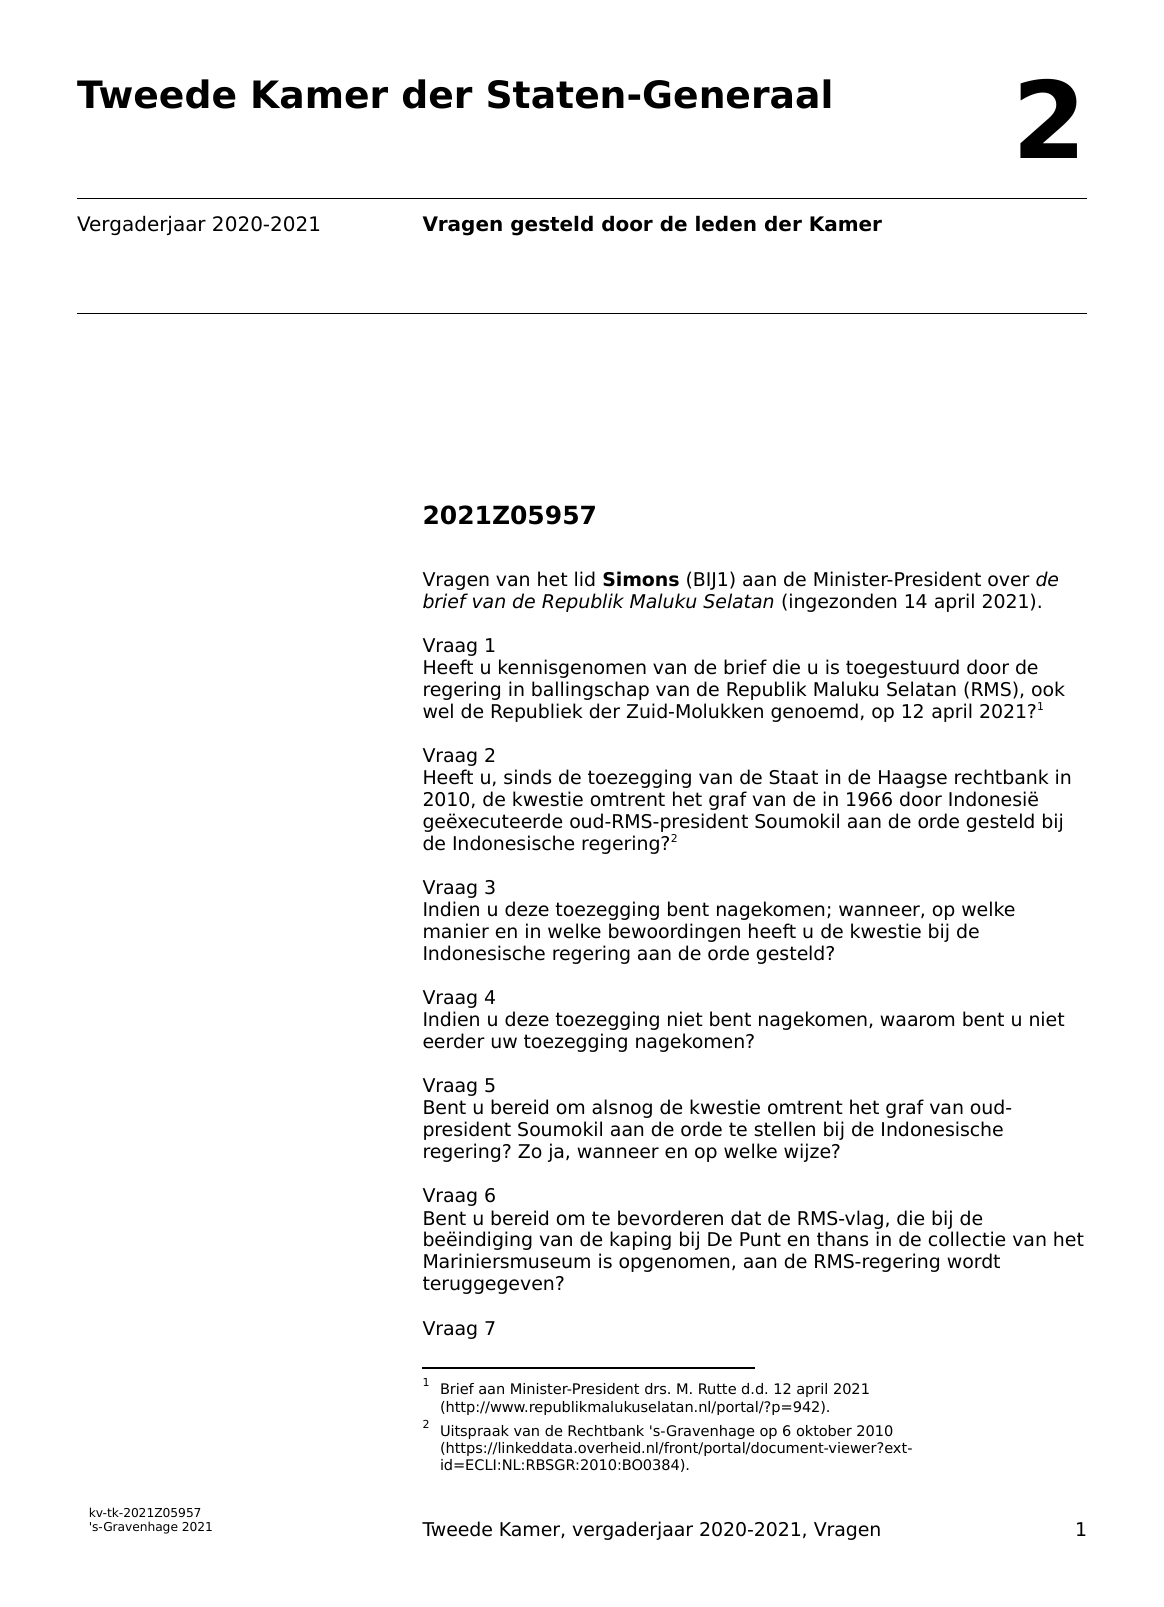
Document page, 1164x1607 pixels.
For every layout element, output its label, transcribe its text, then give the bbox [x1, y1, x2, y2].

text 2021Z05957 [422, 501, 1087, 531]
text Bent u bereid om te bevorderen dat de RMS-vlag, die bij de beëindiging van de kaping bij De Punt en thans in de collectie van het Mariniersmuseum is opgenomen, aan de RMS-regering wordt teruggegeven? [422, 1207, 1087, 1295]
text Vragen van het lid Simons (BIJ1) aan de Minister-President over de brief van de Republik Maluku Selatan (ingezonden 14 april 2021). [422, 569, 1087, 613]
text Heeft u kennisgenomen van de brief die u is toegestuurd door de regering in ballingschap van de Republik Maluku Selatan (RMS), ook wel de Republiek der Zuid-Molukken genoemd, op 12 april 2021? [422, 657, 1087, 723]
text kv-tk-2021Z05957 [88, 1506, 323, 1520]
text Vraag 7 [422, 1317, 1087, 1339]
table_cell Vragen gesteld door de leden der Kamer [422, 199, 1087, 313]
text Heeft u, sinds de toezegging van de Staat in de Haagse rechtbank in 2010, de kwestie omtrent het graf van de in 1966 door Indonesië geëxecuteerde oud-RMS-president Soumokil aan de orde gesteld bij de Indonesische regering? [422, 767, 1087, 855]
text Brief aan Minister-President drs. M. Rutte d.d. 12 april 2021 (http://www.republikmalukuselatan.nl/portal/?p=942). [422, 1377, 1087, 1416]
table_header Tweede Kamer der Staten-Generaal [77, 59, 886, 198]
table_cell Vergaderjaar 2020-2021 [77, 199, 422, 313]
text Uitspraak van de Rechtbank 's-Gravenhage op 6 oktober 2010 (https://linkeddata.overheid.nl/front/portal/document-viewer?ext-id=ECLI:NL:RBSGR:2010:BO0384). [422, 1418, 1087, 1474]
text Vraag 5 [422, 1075, 1087, 1097]
text Vraag 2 [422, 745, 1087, 767]
text Bent u bereid om alsnog de kwestie omtrent het graf van oud-president Soumokil aan de orde te stellen bij de Indonesische regering? Zo ja, wanneer en op welke wijze? [422, 1097, 1087, 1163]
text Indien u deze toezegging bent nagekomen; wanneer, op welke manier en in welke bewoordingen heeft u de kwestie bij de Indonesische regering aan de orde gesteld? [422, 899, 1087, 965]
table_header 2 [886, 59, 1087, 198]
text 's-Gravenhage 2021 [88, 1520, 323, 1534]
text Vraag 3 [422, 877, 1087, 899]
text Vraag 1 [422, 635, 1087, 657]
text Vraag 6 [422, 1185, 1087, 1207]
text Vraag 4 [422, 987, 1087, 1009]
text Indien u deze toezegging niet bent nagekomen, waarom bent u niet eerder uw toezegging nagekomen? [422, 1009, 1087, 1053]
